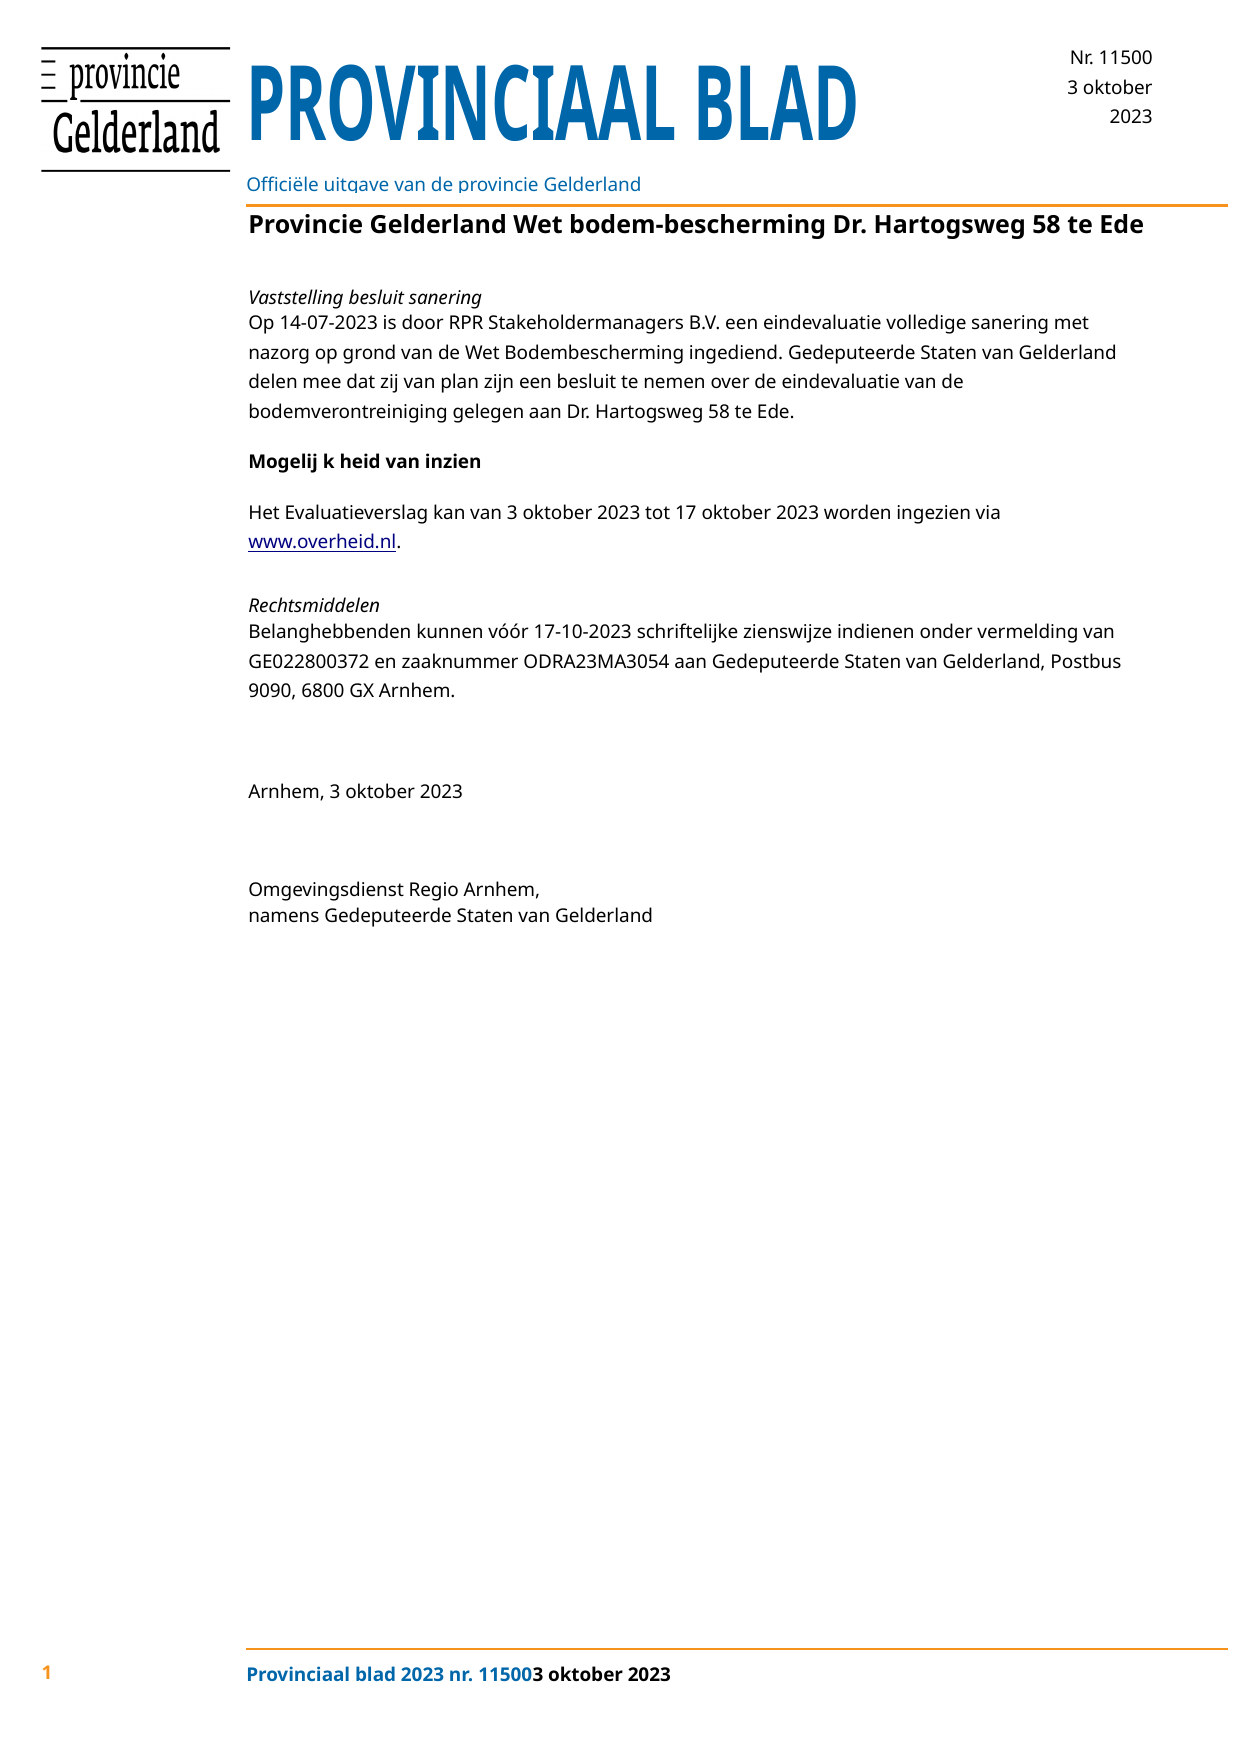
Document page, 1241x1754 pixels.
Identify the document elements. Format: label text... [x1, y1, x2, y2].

text Het Evaluatieverslag kan van 3 oktober 2023 tot 17 oktober 2023 worden ingezien via www.overheid.nl. [248, 499, 1152, 554]
text Op 14-07-2023 is door RPR Stakeholdermanagers B.V. een eindevaluatie volledige sanering met nazorg op grond van de Wet Bodembescherming ingediend. Gedeputeerde Staten van Gelderland delen mee dat zij van plan zijn een besluit te nemen over de eindevaluatie van de bodemverontreiniging gelegen aan Dr. Hartogsweg 58 te Ede. [248, 309, 1152, 424]
text namens Gedeputeerde Staten van Gelderland [248, 902, 1152, 928]
text Arnhem, 3 oktober 2023 [248, 778, 1152, 804]
picture [41, 47, 231, 172]
text Mogelij k heid van inzien [248, 449, 1152, 474]
text Belanghebbenden kunnen vóór 17-10-2023 schriftelijke zienswijze indienen onder vermelding van GE022800372 en zaaknummer ODRA23MA3054 aan Gedeputeerde Staten van Gelderland, Postbus 9090, 6800 GX Arnhem. [248, 618, 1152, 703]
text Omgevingsdienst Regio Arnhem, [248, 877, 1152, 902]
text Vaststelling besluit sanering [248, 284, 1152, 309]
text Provincie Gelderland Wet bodem-bescherming Dr. Hartogsweg 58 te Ede [248, 207, 1152, 241]
text Rechtsmiddelen [248, 593, 1152, 618]
